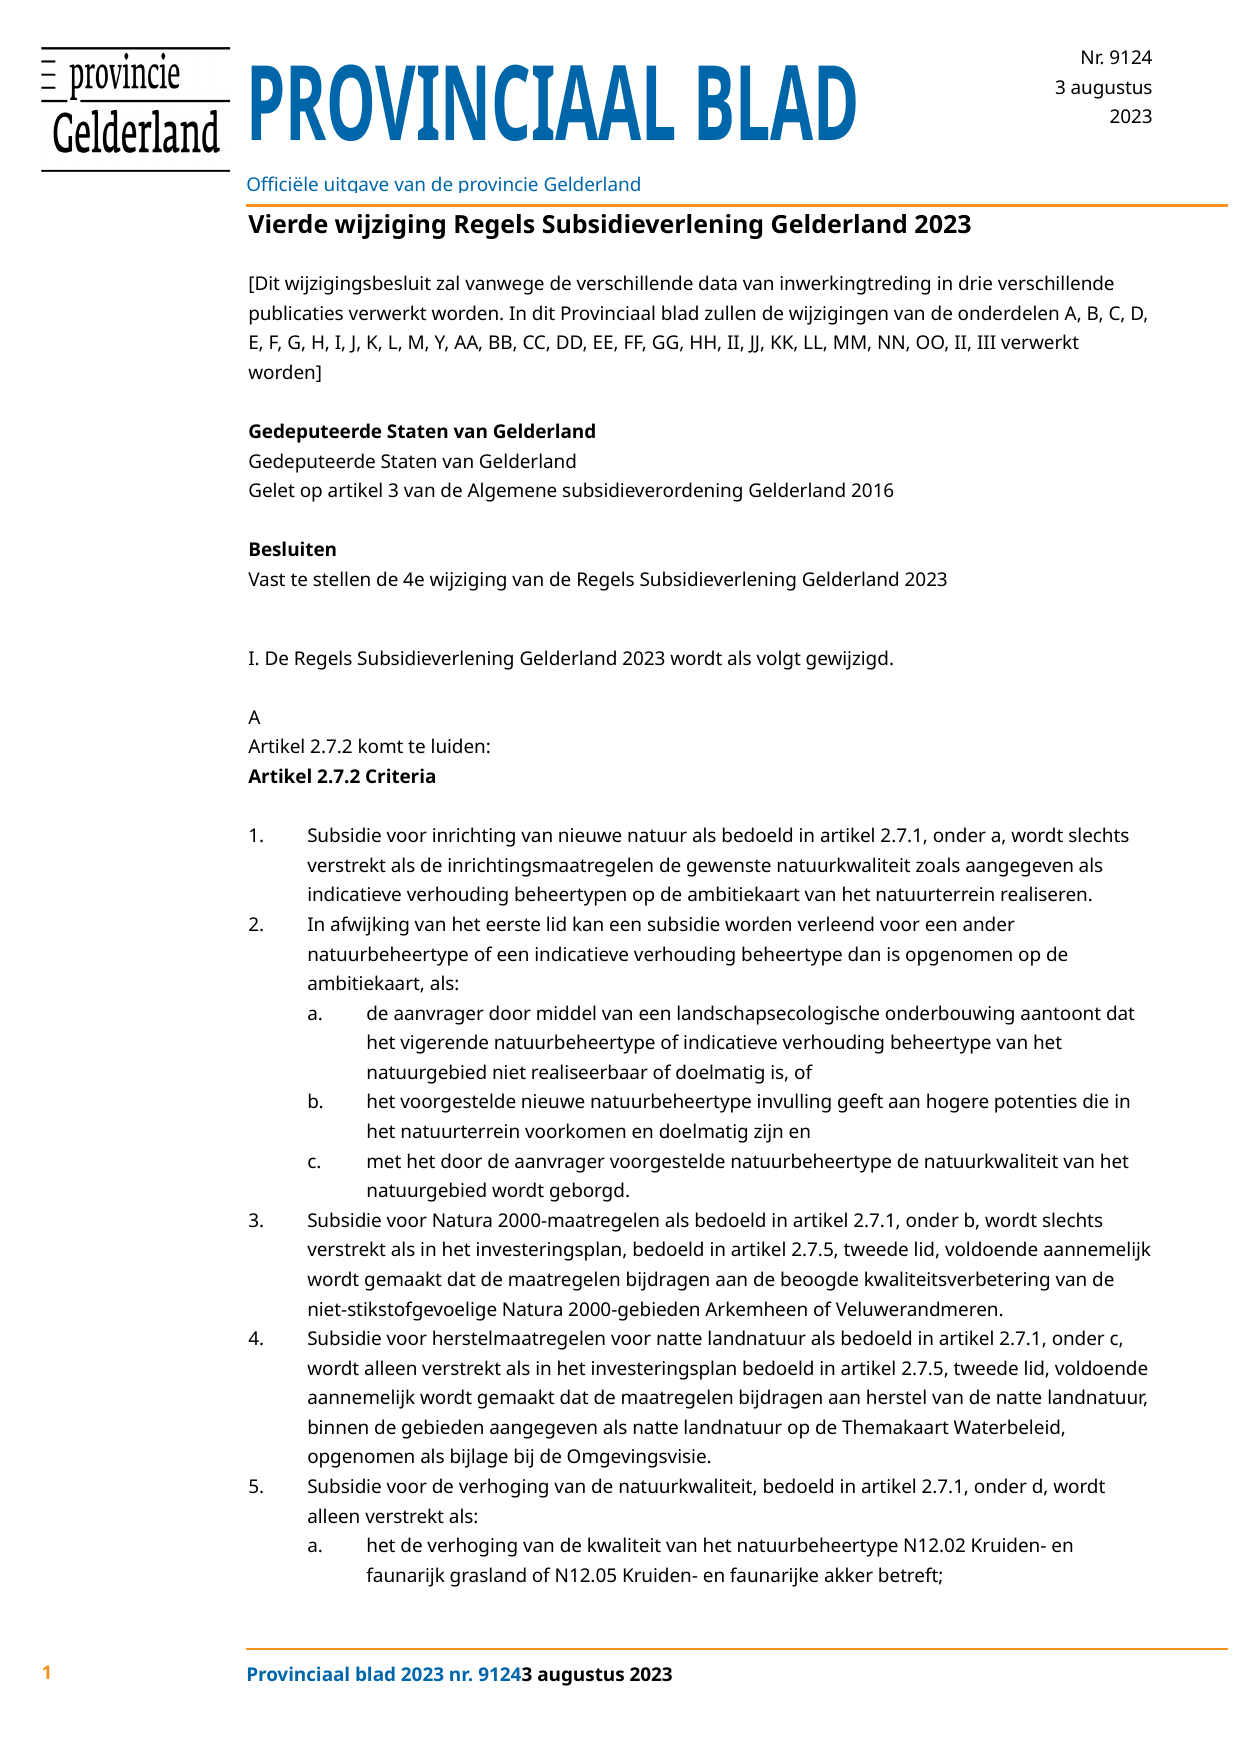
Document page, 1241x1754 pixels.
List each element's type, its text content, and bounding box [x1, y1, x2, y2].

list het de verhoging van de kwaliteit van het natuurbeheertype N12.02 Kruiden- en faunarijk grasland of N12.05 Kruiden- en faunarijke akker betreft; [307, 1532, 1152, 1588]
list Subsidie voor Natura 2000-maatregelen als bedoeld in artikel 2.7.1, onder b, wordt slechts verstrekt als in het investeringsplan, bedoeld in artikel 2.7.5, tweede lid, voldoende aannemelijk wordt gemaakt dat de maatregelen bijdragen aan de beoogde kwaliteitsverbetering van de niet-stikstofgevoelige Natura 2000-gebieden Arkemheen of Veluwerandmeren. [248, 1207, 1152, 1322]
list Subsidie voor herstelmaatregelen voor natte landnatuur als bedoeld in artikel 2.7.1, onder c, wordt alleen verstrekt als in het investeringsplan bedoeld in artikel 2.7.5, tweede lid, voldoende aannemelijk wordt gemaakt dat de maatregelen bijdragen aan herstel van de natte landnatuur, binnen de gebieden aangegeven als natte landnatuur op de Themakaart Waterbeleid, opgenomen als bijlage bij de Omgevingsvisie. [248, 1325, 1152, 1469]
text Gelet op artikel 3 van de Algemene subsidieverordening Gelderland 2016 [248, 477, 1152, 503]
text Artikel 2.7.2 Criteria [248, 763, 1152, 789]
text Gedeputeerde Staten van Gelderland [248, 418, 1152, 444]
list het voorgestelde nieuwe natuurbeheertype invulling geeft aan hogere potenties die in het natuurterrein voorkomen en doelmatig zijn en [307, 1089, 1152, 1144]
list In afwijking van het eerste lid kan een subsidie worden verleend voor een ander natuurbeheertype of een indicatieve verhouding beheertype dan is opgenomen op de ambitiekaart, als: [248, 911, 1152, 996]
text Artikel 2.7.2 komt te luiden: [248, 734, 1152, 759]
list de aanvrager door middel van een landschapsecologische onderbouwing aantoont dat het vigerende natuurbeheertype of indicatieve verhouding beheertype van het natuurgebied niet realiseerbaar of doelmatig is, of [307, 1000, 1152, 1085]
text I. De Regels Subsidieverlening Gelderland 2023 wordt als volgt gewijzigd. [248, 645, 1152, 671]
text A [248, 704, 1152, 730]
text Besluiten [248, 537, 1152, 562]
list Subsidie voor de verhoging van de natuurkwaliteit, bedoeld in artikel 2.7.1, onder d, wordt alleen verstrekt als: [248, 1473, 1152, 1529]
text [Dit wijzigingsbesluit zal vanwege de verschillende data van inwerkingtreding in drie verschillende publicaties verwerkt worden. In dit Provinciaal blad zullen de wijzigingen van de onderdelen A, B, C, D, E, F, G, H, I, J, K, L, M, Y, AA, BB, CC, DD, EE, FF, GG, HH, II, JJ, KK, LL, MM, NN, OO, II, III verwerkt worden] [248, 270, 1152, 385]
list met het door de aanvrager voorgestelde natuurbeheertype de natuurkwaliteit van het natuurgebied wordt geborgd. [307, 1148, 1152, 1203]
picture [41, 47, 231, 172]
list Subsidie voor inrichting van nieuwe natuur als bedoeld in artikel 2.7.1, onder a, wordt slechts verstrekt als de inrichtingsmaatregelen de gewenste natuurkwaliteit zoals aangegeven als indicatieve verhouding beheertypen op de ambitiekaart van het natuurterrein realiseren. [248, 822, 1152, 907]
text Vierde wijziging Regels Subsidieverlening Gelderland 2023 [248, 207, 1152, 241]
text Gedeputeerde Staten van Gelderland [248, 448, 1152, 473]
text Vast te stellen de 4e wijziging van de Regels Subsidieverlening Gelderland 2023 [248, 566, 1152, 592]
